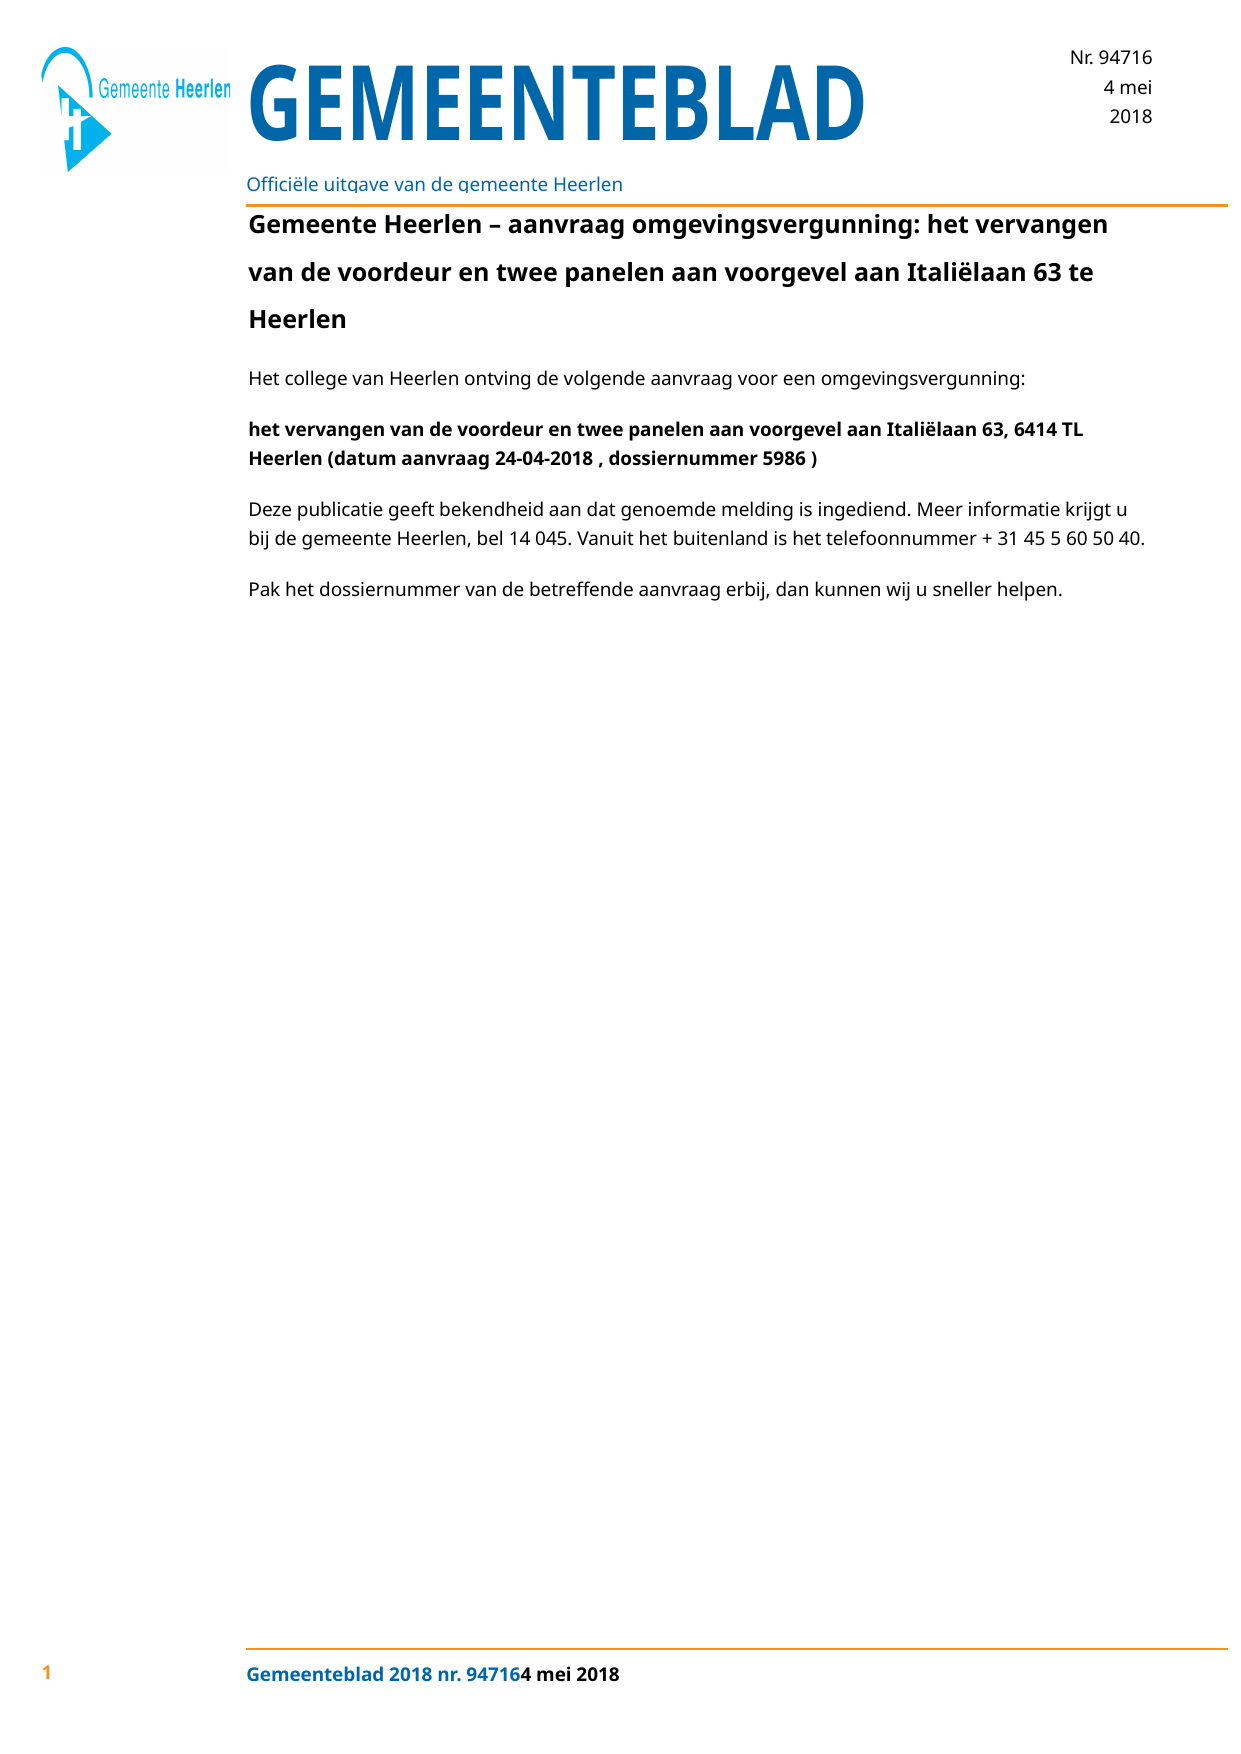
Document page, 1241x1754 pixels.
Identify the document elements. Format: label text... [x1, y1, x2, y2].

text het vervangen van de voordeur en twee panelen aan voorgevel aan Italiëlaan 63, 6414 TL Heerlen (datum aanvraag 24-04-2018 , dossiernummer 5986 ) [248, 416, 1152, 471]
picture [41, 47, 58, 70]
text Pak het dossiernummer van de betreffende aanvraag erbij, dan kunnen wij u sneller helpen. [248, 576, 1152, 602]
text Gemeente Heerlen – aanvraag omgevingsvergunning: het vervangen van de voordeur en twee panelen aan voorgevel aan Italiëlaan 63 te Heerlen [248, 207, 1152, 336]
picture [41, 47, 231, 172]
text Deze publicatie geeft bekendheid aan dat genoemde melding is ingediend. Meer informatie krijgt u bij de gemeente Heerlen, bel 14 045. Vanuit het buitenland is het telefoonnummer + 31 45 5 60 50 40. [248, 496, 1152, 551]
text Het college van Heerlen ontving de volgende aanvraag voor een omgevingsvergunning: [248, 366, 1152, 391]
